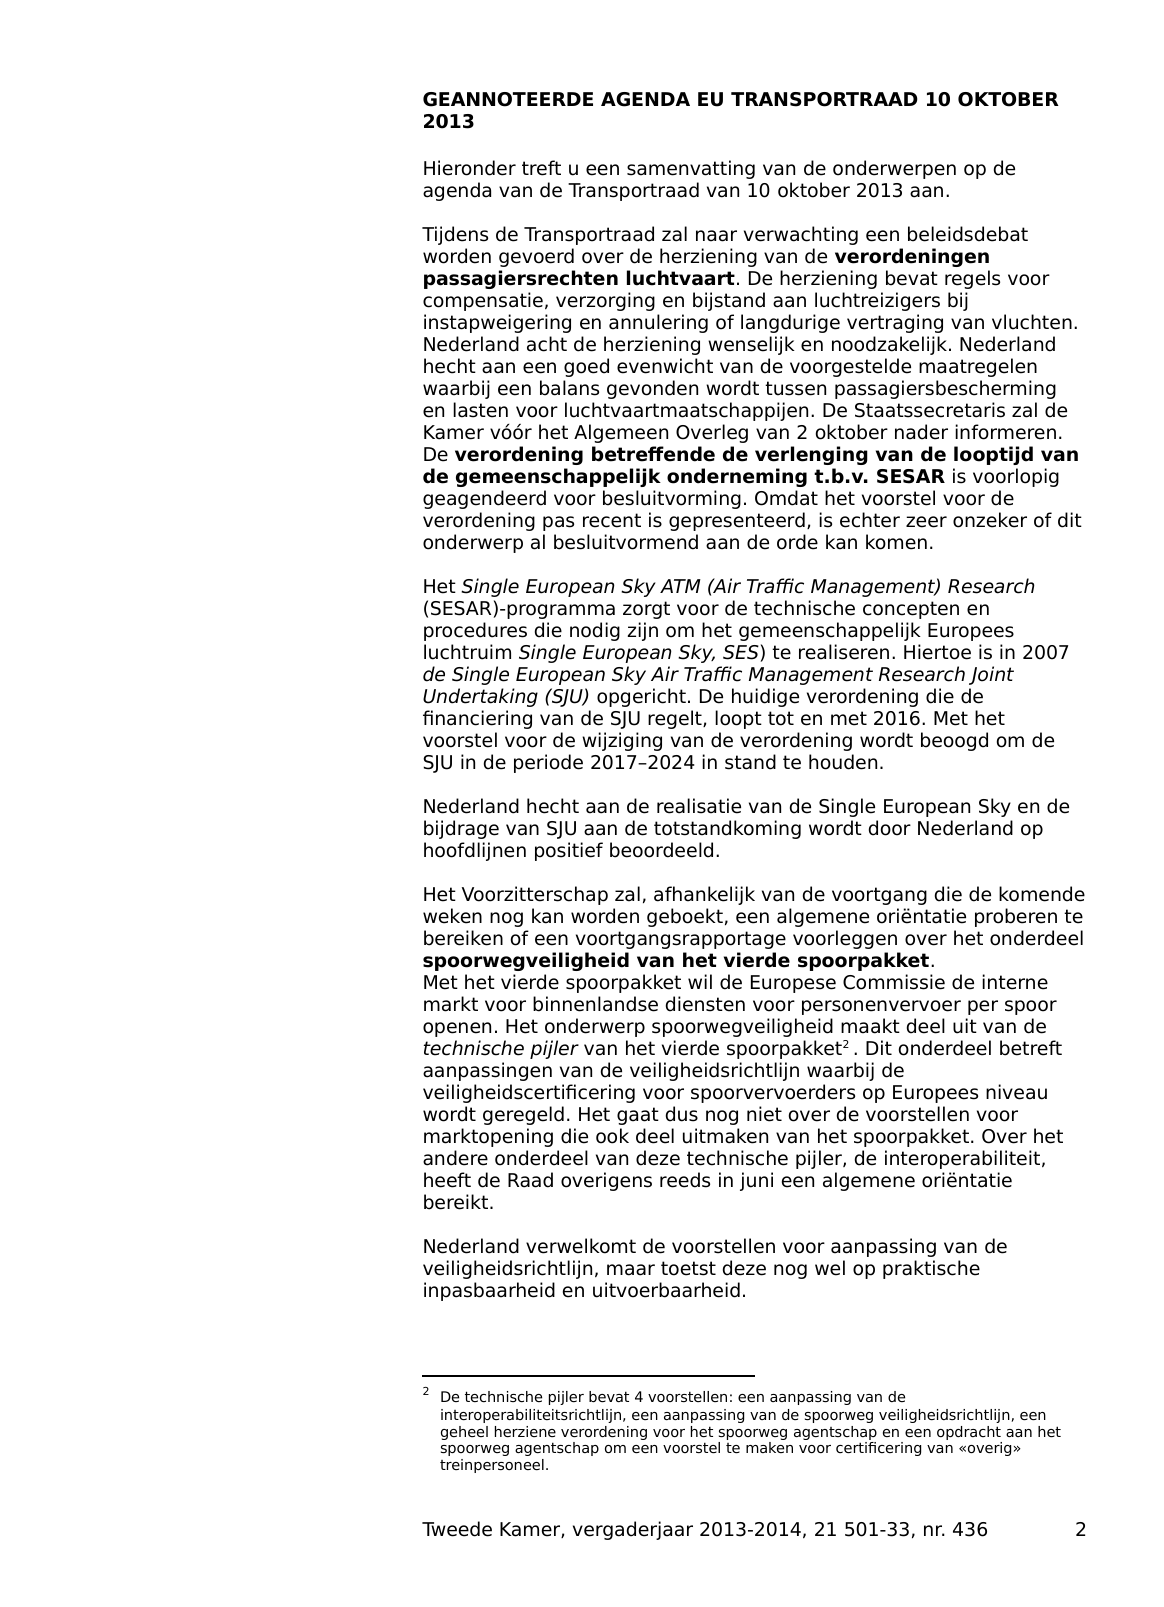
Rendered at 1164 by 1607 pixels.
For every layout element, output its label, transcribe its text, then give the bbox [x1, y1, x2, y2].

text Met het vierde spoorpakket wil de Europese Commissie de interne markt voor binnenlandse diensten voor personenvervoer per spoor openen. Het onderwerp spoorwegveiligheid maakt deel uit van de technische pijler van het vierde spoorpakket. Dit onderdeel betreft aanpassingen van de veiligheidsrichtlijn waarbij de veiligheidscertificering voor spoorvervoerders op Europees niveau wordt geregeld. Het gaat dus nog niet over de voorstellen voor marktopening die ook deel uitmaken van het spoorpakket. Over het andere onderdeel van deze technische pijler, de interoperabiliteit, heeft de Raad overigens reeds in juni een algemene oriëntatie bereikt. [422, 972, 1087, 1214]
text Tijdens de Transportraad zal naar verwachting een beleidsdebat worden gevoerd over de herziening van de verordeningen passagiersrechten luchtvaart. De herziening bevat regels voor compensatie, verzorging en bijstand aan luchtreizigers bij instapweigering en annulering of langdurige vertraging van vluchten. [422, 224, 1087, 334]
subtitle GEANNOTEERDE AGENDA EU TRANSPORTRAAD 10 OKTOBER 2013 [422, 89, 1087, 133]
text De verordening betreffende de verlenging van de looptijd van de gemeenschappelijk onderneming t.b.v. SESAR is voorlopig geagendeerd voor besluitvorming. Omdat het voorstel voor de verordening pas recent is gepresenteerd, is echter zeer onzeker of dit onderwerp al besluitvormend aan de orde kan komen. [422, 444, 1087, 554]
text Nederland acht de herziening wenselijk en noodzakelijk. Nederland hecht aan een goed evenwicht van de voorgestelde maatregelen waarbij een balans gevonden wordt tussen passagiersbescherming en lasten voor luchtvaartmaatschappijen. De Staatssecretaris zal de Kamer vóór het Algemeen Overleg van 2 oktober nader informeren. [422, 334, 1087, 444]
text Het Voorzitterschap zal, afhankelijk van de voortgang die de komende weken nog kan worden geboekt, een algemene oriëntatie proberen te bereiken of een voortgangsrapportage voorleggen over het onderdeel spoorwegveiligheid van het vierde spoorpakket. [422, 884, 1087, 972]
text Nederland hecht aan de realisatie van de Single European Sky en de bijdrage van SJU aan de totstandkoming wordt door Nederland op hoofdlijnen positief beoordeeld. [422, 796, 1087, 862]
text Het Single European Sky ATM (Air Traffic Management) Research (SESAR)-programma zorgt voor de technische concepten en procedures die nodig zijn om het gemeenschappelijk Europees luchtruim Single European Sky, SES) te realiseren. Hiertoe is in 2007 de Single European Sky Air Traffic Management Research Joint Undertaking (SJU) opgericht. De huidige verordening die de financiering van de SJU regelt, loopt tot en met 2016. Met het voorstel voor de wijziging van de verordening wordt beoogd om de SJU in de periode 2017–2024 in stand te houden. [422, 576, 1087, 774]
text Hieronder treft u een samenvatting van de onderwerpen op de agenda van de Transportraad van 10 oktober 2013 aan. [422, 158, 1087, 202]
text De technische pijler bevat 4 voorstellen: een aanpassing van de interoperabiliteitsrichtlijn, een aanpassing van de spoorweg veiligheidsrichtlijn, een geheel herziene verordening voor het spoorweg agentschap en een opdracht aan het spoorweg agentschap om een voorstel te maken voor certificering van «overig» treinpersoneel. [422, 1385, 1087, 1474]
text Nederland verwelkomt de voorstellen voor aanpassing van de veiligheidsrichtlijn, maar toetst deze nog wel op praktische inpasbaarheid en uitvoerbaarheid. [422, 1236, 1087, 1302]
